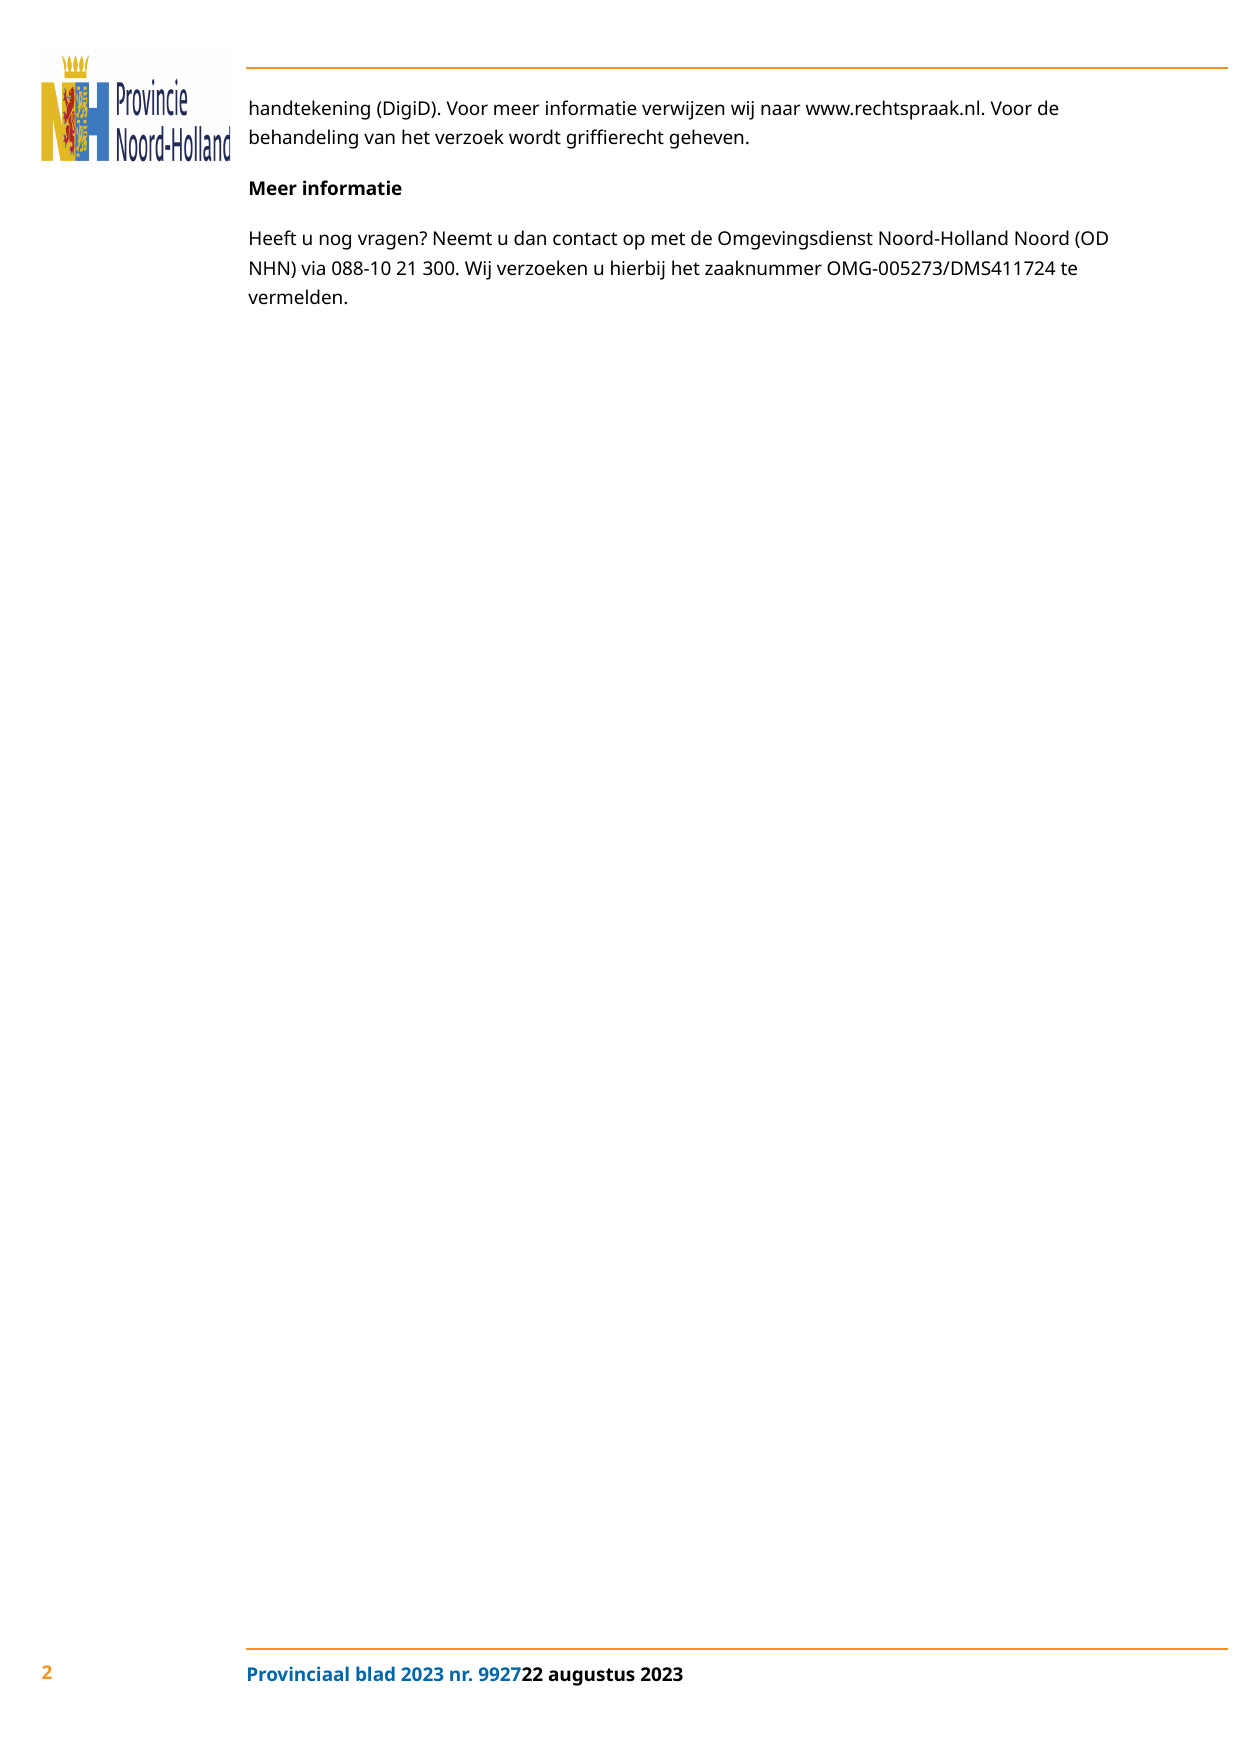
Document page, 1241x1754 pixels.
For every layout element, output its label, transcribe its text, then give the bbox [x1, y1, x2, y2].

picture [41, 47, 231, 172]
text Heeft u nog vragen? Neemt u dan contact op met de Omgevingsdienst Noord-Holland Noord (OD NHN) via 088-10 21 300. Wij verzoeken u hierbij het zaaknummer OMG-005273/DMS411724 te vermelden. [248, 225, 1152, 310]
text handtekening (DigiD). Voor meer informatie verwijzen wij naar www.rechtspraak.nl. Voor de behandeling van het verzoek wordt griffierecht geheven. [248, 95, 1152, 150]
text Meer informatie [248, 175, 1152, 201]
